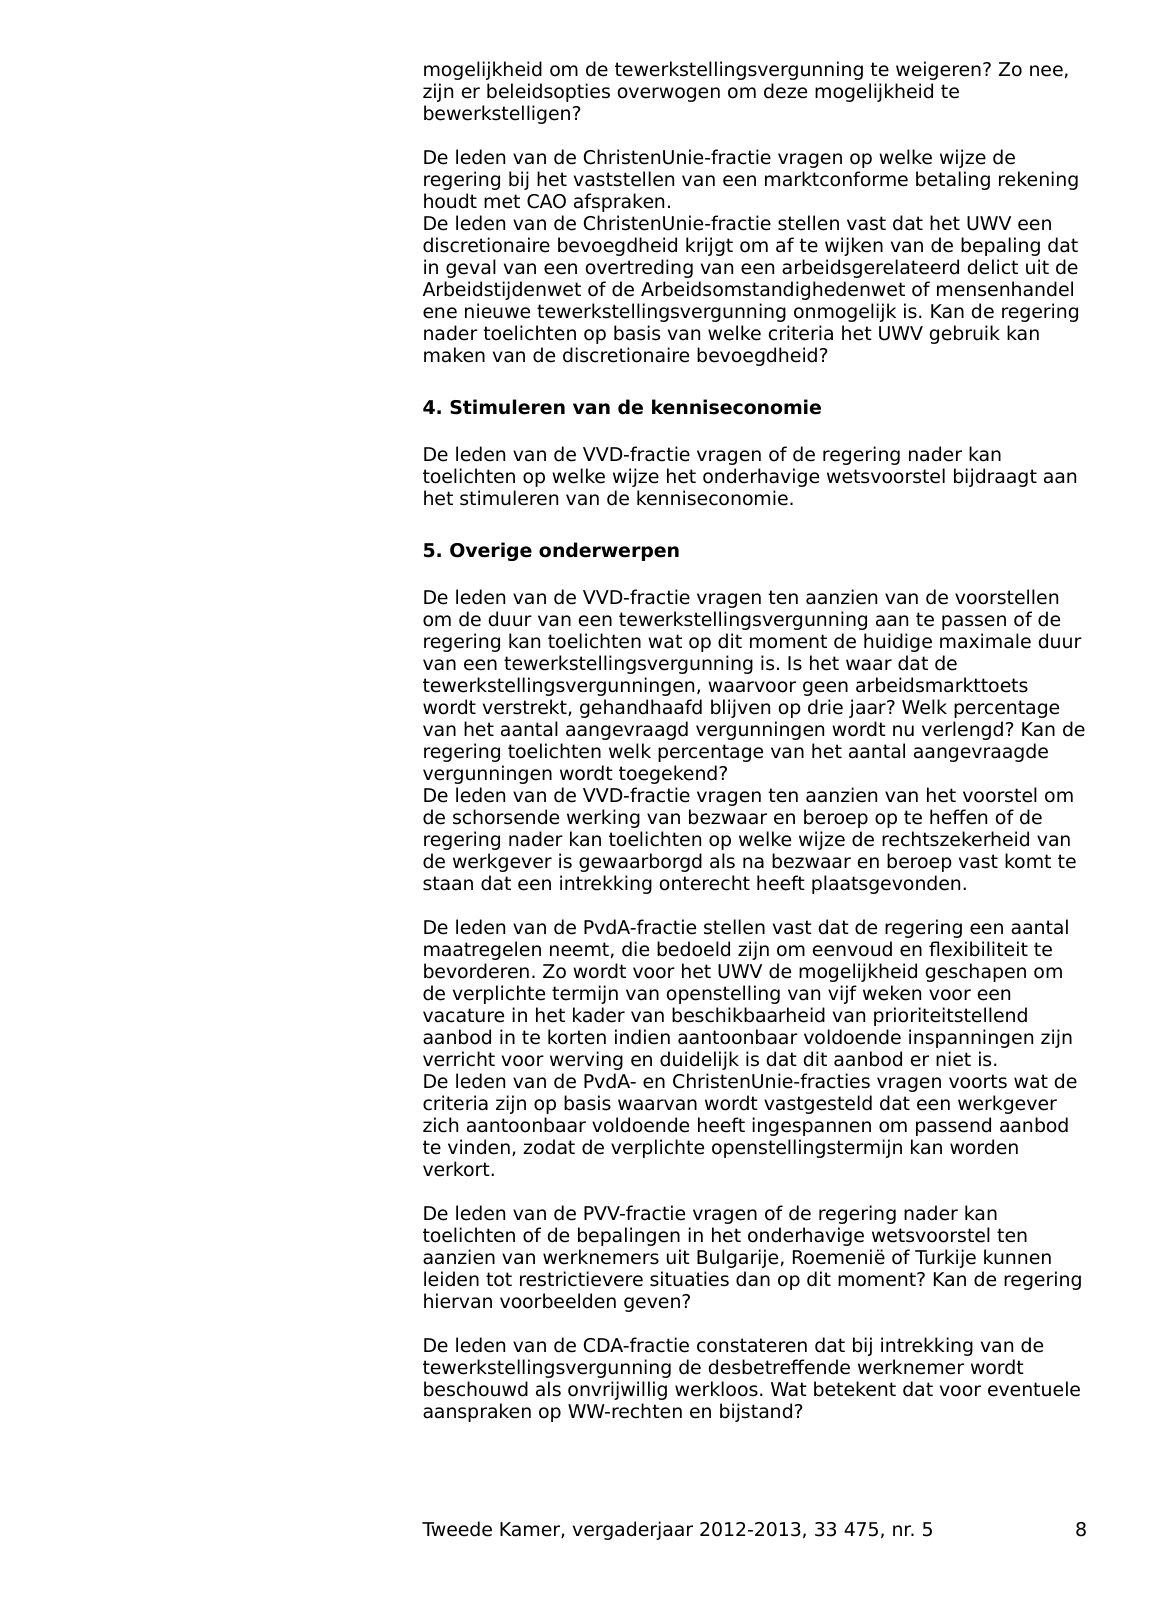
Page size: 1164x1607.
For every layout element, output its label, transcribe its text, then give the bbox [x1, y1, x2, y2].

text De leden van de ChristenUnie-fractie stellen vast dat het UWV een discretionaire bevoegdheid krijgt om af te wijken van de bepaling dat in geval van een overtreding van een arbeidsgerelateerd delict uit de Arbeidstijdenwet of de Arbeidsomstandighedenwet of mensenhandel ene nieuwe tewerkstellingsvergunning onmogelijk is. Kan de regering nader toelichten op basis van welke criteria het UWV gebruik kan maken van de discretionaire bevoegdheid? [422, 213, 1087, 367]
text De leden van de PvdA-fractie stellen vast dat de regering een aantal maatregelen neemt, die bedoeld zijn om eenvoud en flexibiliteit te bevorderen. Zo wordt voor het UWV de mogelijkheid geschapen om de verplichte termijn van openstelling van vijf weken voor een vacature in het kader van beschikbaarheid van prioriteitstellend aanbod in te korten indien aantoonbaar voldoende inspanningen zijn verricht voor werving en duidelijk is dat dit aanbod er niet is. [422, 917, 1087, 1071]
text De leden van de VVD-fractie vragen of de regering nader kan toelichten op welke wijze het onderhavige wetsvoorstel bijdraagt aan het stimuleren van de kenniseconomie. [422, 444, 1087, 510]
text De leden van de PVV-fractie vragen of de regering nader kan toelichten of de bepalingen in het onderhavige wetsvoorstel ten aanzien van werknemers uit Bulgarije, Roemenië of Turkije kunnen leiden tot restrictievere situaties dan op dit moment? Kan de regering hiervan voorbeelden geven? [422, 1203, 1087, 1313]
text De leden van de CDA-fractie constateren dat bij intrekking van de tewerkstellingsvergunning de desbetreffende werknemer wordt beschouwd als onvrijwillig werkloos. Wat betekent dat voor eventuele aanspraken op WW-rechten en bijstand? [422, 1335, 1087, 1423]
text De leden van de VVD-fractie vragen ten aanzien van het voorstel om de schorsende werking van bezwaar en beroep op te heffen of de regering nader kan toelichten op welke wijze de rechtszekerheid van de werkgever is gewaarborgd als na bezwaar en beroep vast komt te staan dat een intrekking onterecht heeft plaatsgevonden. [422, 785, 1087, 894]
text De leden van de PvdA- en ChristenUnie-fracties vragen voorts wat de criteria zijn op basis waarvan wordt vastgesteld dat een werkgever zich aantoonbaar voldoende heeft ingespannen om passend aanbod te vinden, zodat de verplichte openstellingstermijn kan worden verkort. [422, 1071, 1087, 1181]
text De leden van de ChristenUnie-fractie vragen op welke wijze de regering bij het vaststellen van een marktconforme betaling rekening houdt met CAO afspraken. [422, 147, 1087, 213]
text De leden van de VVD-fractie vragen ten aanzien van de voorstellen om de duur van een tewerkstellingsvergunning aan te passen of de regering kan toelichten wat op dit moment de huidige maximale duur van een tewerkstellingsvergunning is. Is het waar dat de tewerkstellingsvergunningen, waarvoor geen arbeidsmarkttoets wordt verstrekt, gehandhaafd blijven op drie jaar? Welk percentage van het aantal aangevraagd vergunningen wordt nu verlengd? Kan de regering toelichten welk percentage van het aantal aangevraagde vergunningen wordt toegekend? [422, 587, 1087, 785]
subtitle 4. Stimuleren van de kenniseconomie [422, 397, 1087, 419]
text mogelijkheid om de tewerkstellingsvergunning te weigeren? Zo nee, zijn er beleidsopties overwogen om deze mogelijkheid te bewerkstelligen? [422, 59, 1087, 125]
subtitle 5. Overige onderwerpen [422, 540, 1087, 562]
